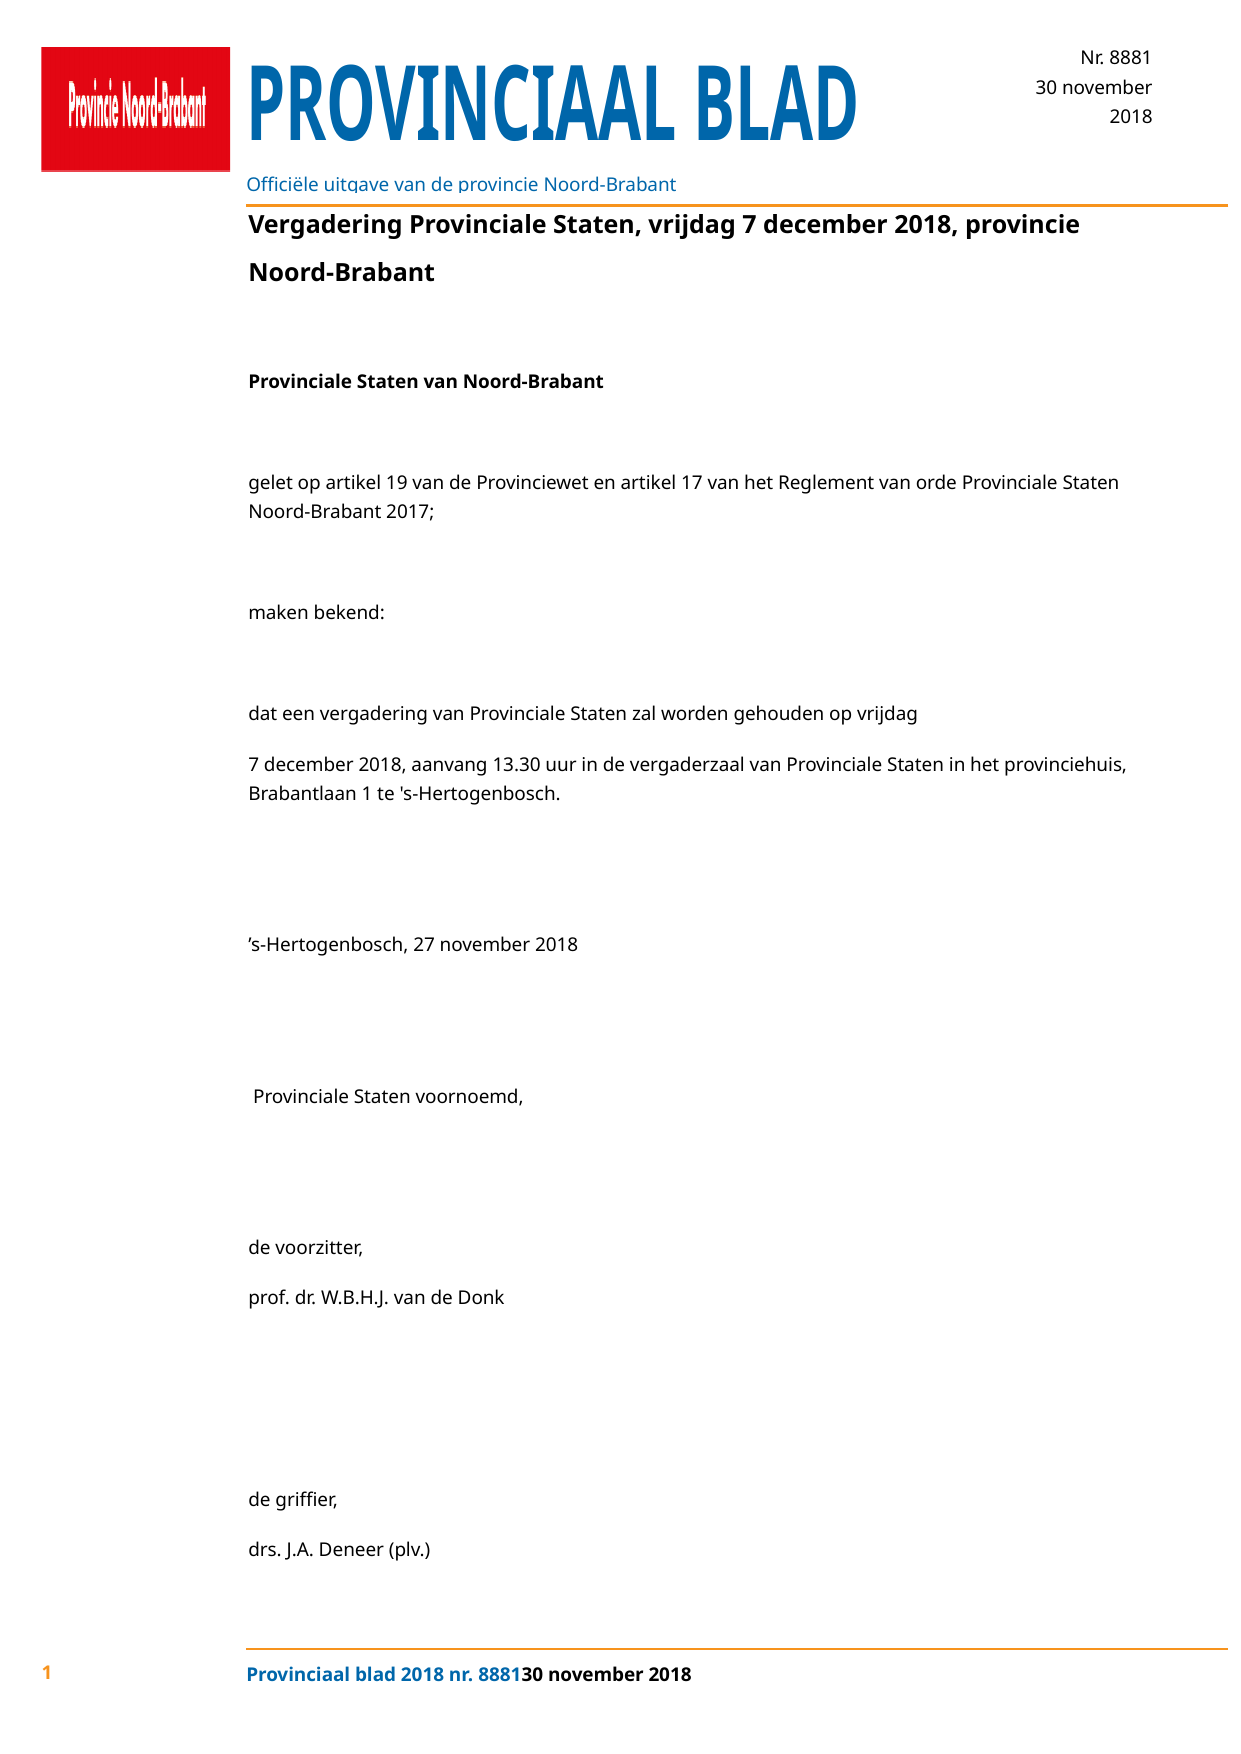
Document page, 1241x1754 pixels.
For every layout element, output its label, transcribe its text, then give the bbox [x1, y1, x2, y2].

text Provinciale Staten voornoemd, [248, 1083, 1152, 1109]
text 7 december 2018, aanvang 13.30 uur in de vergaderzaal van Provinciale Staten in het provinciehuis, Brabantlaan 1 te 's-Hertogenbosch. [248, 751, 1152, 806]
text drs. J.A. Deneer (plv.) [248, 1537, 1152, 1562]
text dat een vergadering van Provinciale Staten zal worden gehouden op vrijdag [248, 700, 1152, 726]
text Provinciale Staten van Noord-Brabant [248, 368, 1152, 394]
text de griffier, [248, 1486, 1152, 1512]
picture [41, 47, 231, 172]
text maken bekend: [248, 599, 1152, 625]
text de voorzitter, [248, 1234, 1152, 1260]
text Vergadering Provinciale Staten, vrijdag 7 december 2018, provincie Noord-Brabant [248, 207, 1152, 288]
text prof. dr. W.B.H.J. van de Donk [248, 1284, 1152, 1310]
text ’s-Hertogenbosch, 27 november 2018 [248, 932, 1152, 957]
text gelet op artikel 19 van de Provinciewet en artikel 17 van het Reglement van orde Provinciale Staten Noord-Brabant 2017; [248, 469, 1152, 524]
